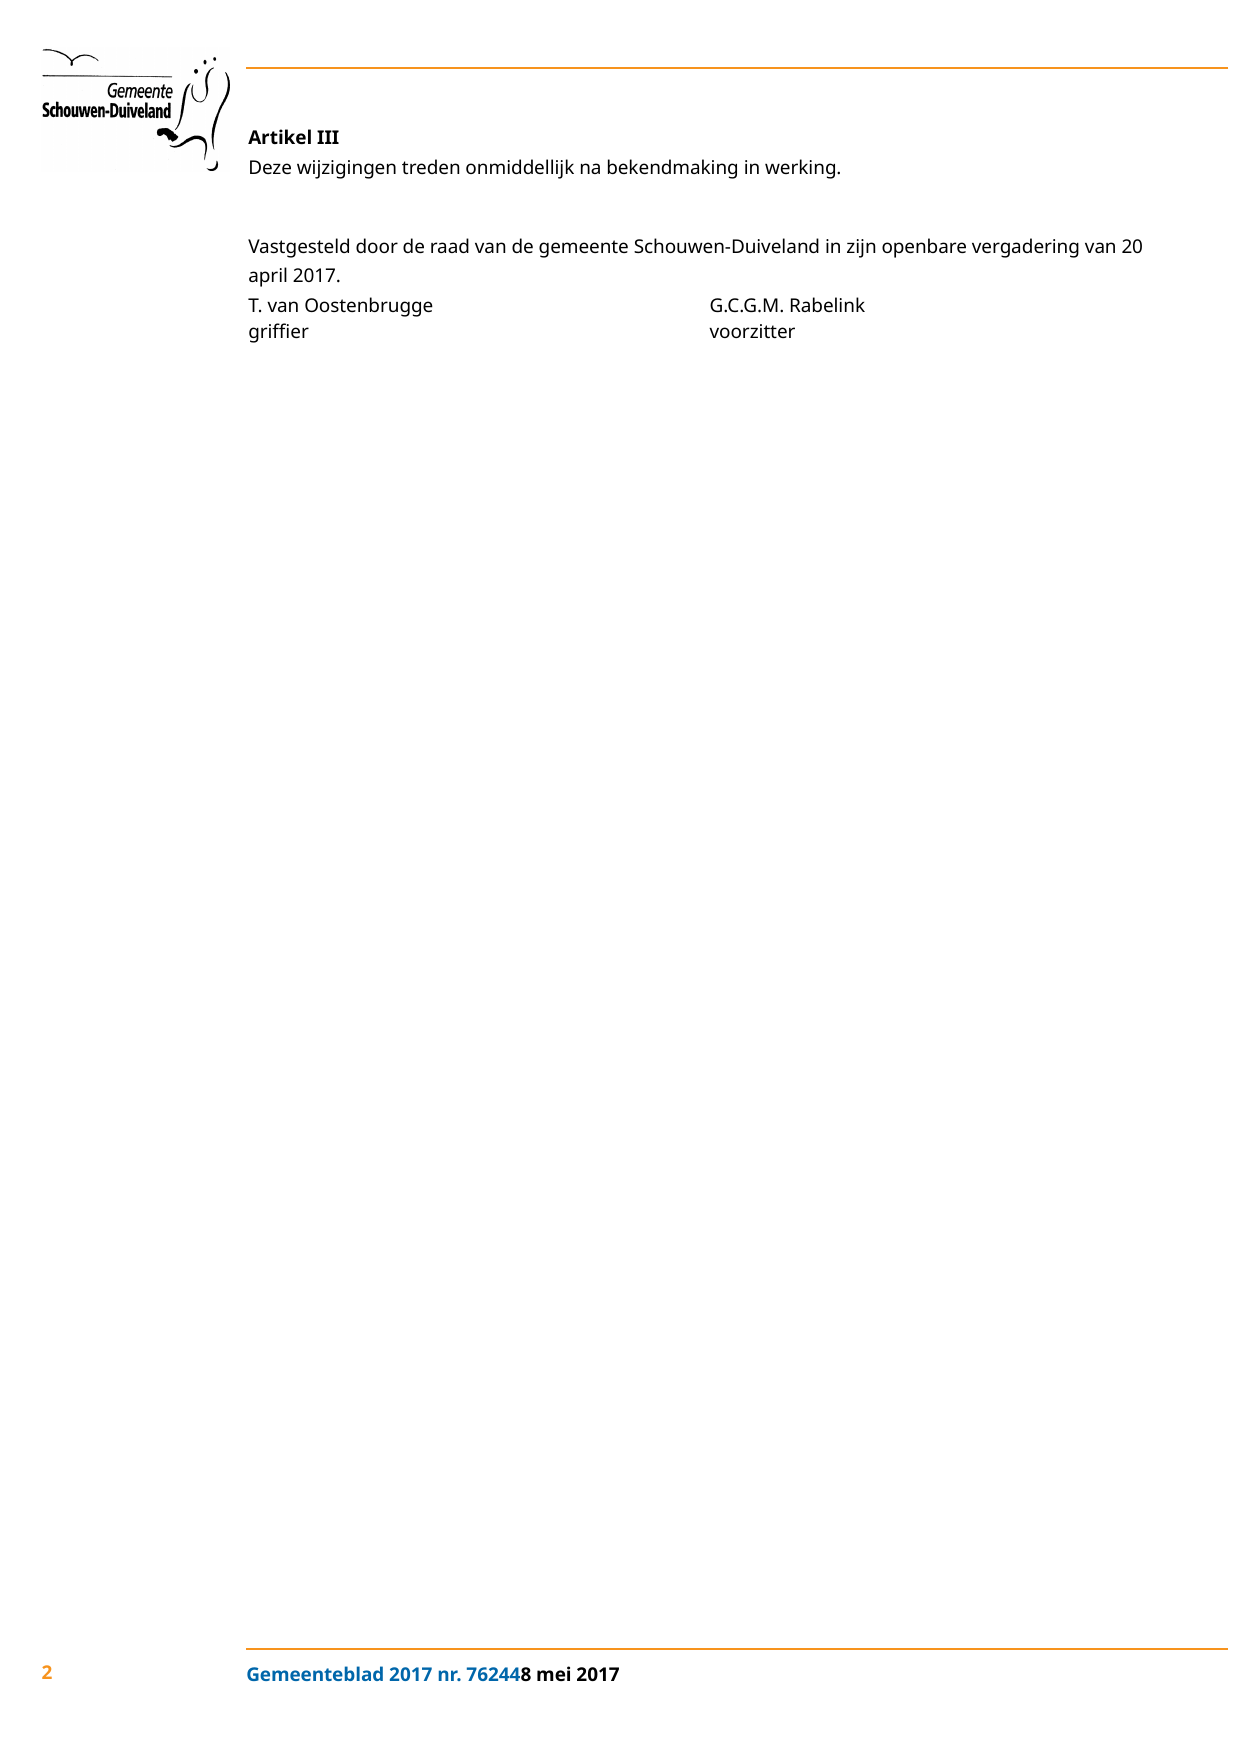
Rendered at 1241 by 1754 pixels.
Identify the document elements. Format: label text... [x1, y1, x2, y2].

text Vastgesteld door de raad van de gemeente Schouwen-Duiveland in zijn openbare vergadering van 20 april 2017. [248, 233, 1152, 288]
text Deze wijzigingen treden onmiddellijk na bekendmaking in werking. [248, 154, 1152, 180]
table_header G.C.G.M. Rabelink [709, 292, 1152, 318]
text Artikel III [248, 124, 1152, 150]
picture [41, 47, 231, 172]
table_cell griffier [248, 318, 709, 343]
table_header T. van Oostenbrugge [248, 292, 709, 318]
table_cell voorzitter [709, 318, 1152, 343]
